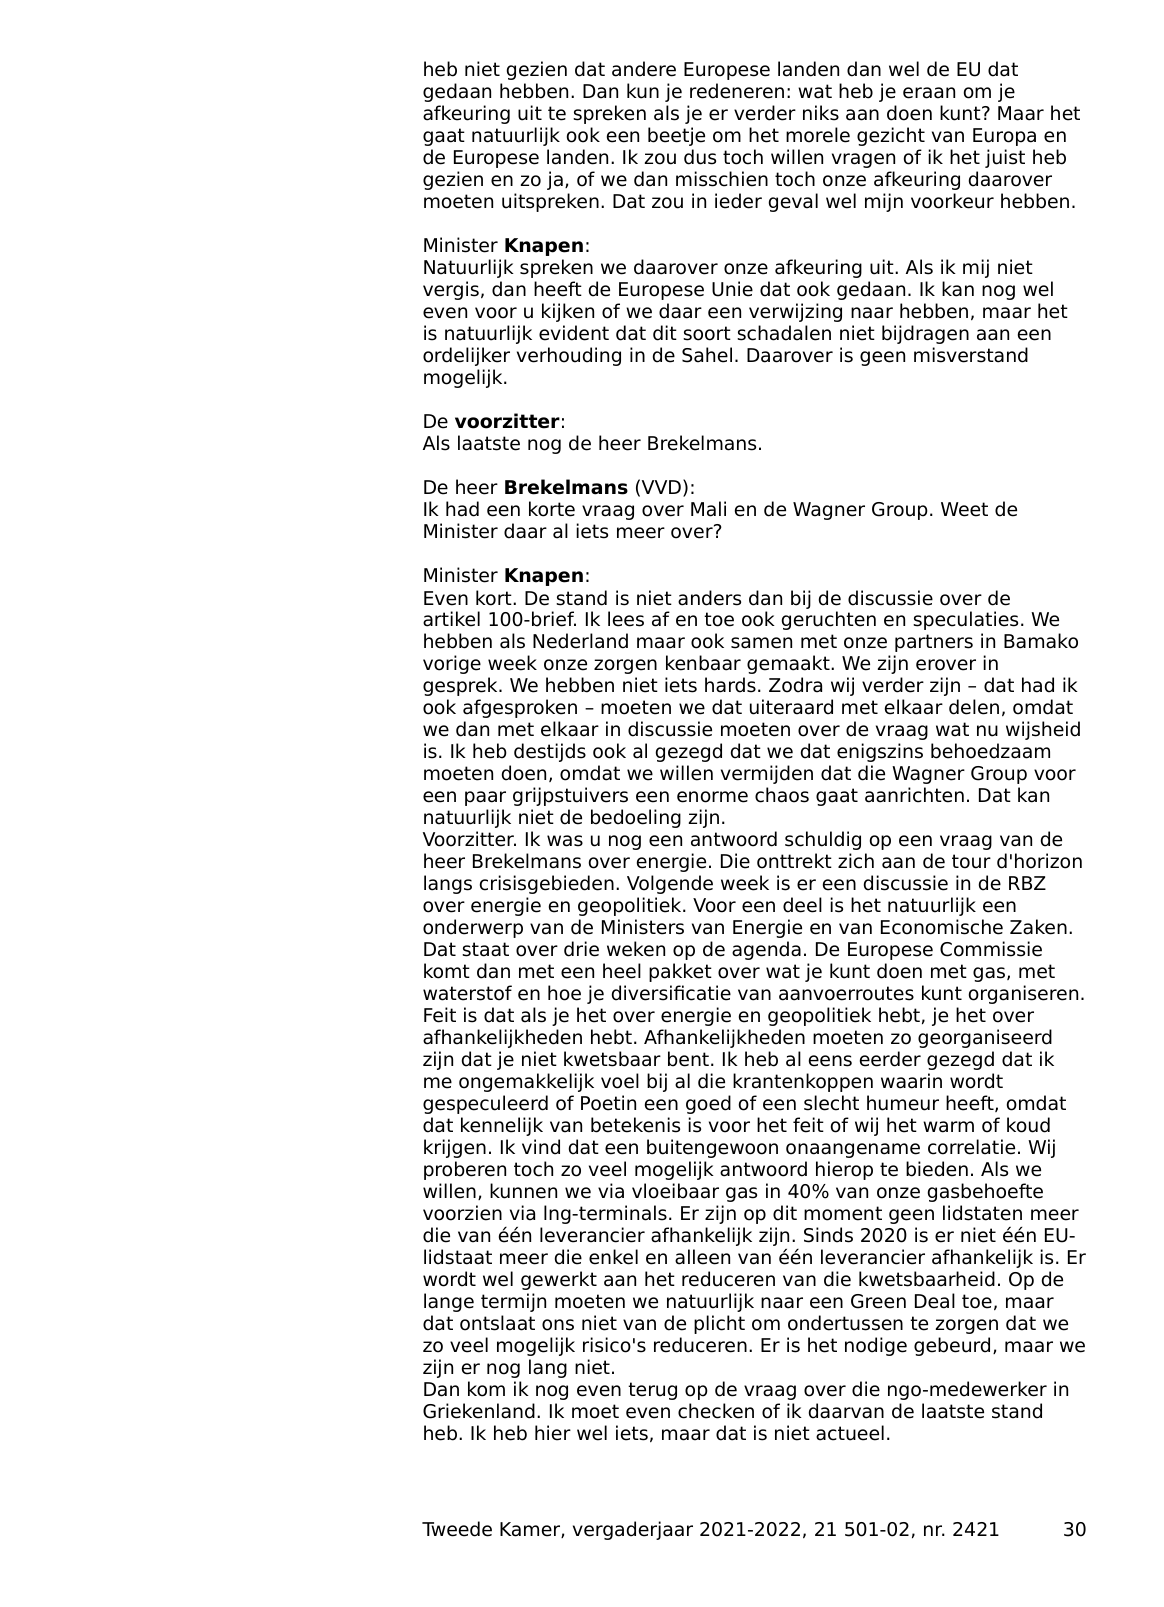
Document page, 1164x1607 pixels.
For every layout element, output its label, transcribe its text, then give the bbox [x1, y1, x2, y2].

text Dan kom ik nog even terug op de vraag over die ngo-medewerker in Griekenland. Ik moet even checken of ik daarvan de laatste stand heb. Ik heb hier wel iets, maar dat is niet actueel. [422, 1379, 1087, 1444]
text De heer Brekelmans (VVD): [422, 477, 1087, 499]
text Even kort. De stand is niet anders dan bij de discussie over de artikel 100-brief. Ik lees af en toe ook geruchten en speculaties. We hebben als Nederland maar ook samen met onze partners in Bamako vorige week onze zorgen kenbaar gemaakt. We zijn erover in gesprek. We hebben niet iets hards. Zodra wij verder zijn – dat had ik ook afgesproken – moeten we dat uiteraard met elkaar delen, omdat we dan met elkaar in discussie moeten over de vraag wat nu wijsheid is. Ik heb destijds ook al gezegd dat we dat enigszins behoedzaam moeten doen, omdat we willen vermijden dat die Wagner Group voor een paar grijpstuivers een enorme chaos gaat aanrichten. Dat kan natuurlijk niet de bedoeling zijn. [422, 587, 1087, 829]
text Natuurlijk spreken we daarover onze afkeuring uit. Als ik mij niet vergis, dan heeft de Europese Unie dat ook gedaan. Ik kan nog wel even voor u kijken of we daar een verwijzing naar hebben, maar het is natuurlijk evident dat dit soort schadalen niet bijdragen aan een ordelijker verhouding in de Sahel. Daarover is geen misverstand mogelijk. [422, 257, 1087, 389]
text heb niet gezien dat andere Europese landen dan wel de EU dat gedaan hebben. Dan kun je redeneren: wat heb je eraan om je afkeuring uit te spreken als je er verder niks aan doen kunt? Maar het gaat natuurlijk ook een beetje om het morele gezicht van Europa en de Europese landen. Ik zou dus toch willen vragen of ik het juist heb gezien en zo ja, of we dan misschien toch onze afkeuring daarover moeten uitspreken. Dat zou in ieder geval wel mijn voorkeur hebben. [422, 59, 1087, 213]
text Ik had een korte vraag over Mali en de Wagner Group. Weet de Minister daar al iets meer over? [422, 499, 1087, 543]
text De voorzitter: [422, 411, 1087, 433]
text Minister Knapen: [422, 565, 1087, 587]
text Minister Knapen: [422, 235, 1087, 257]
text Als laatste nog de heer Brekelmans. [422, 433, 1087, 455]
text Voorzitter. Ik was u nog een antwoord schuldig op een vraag van de heer Brekelmans over energie. Die onttrekt zich aan de tour d'horizon langs crisisgebieden. Volgende week is er een discussie in de RBZ over energie en geopolitiek. Voor een deel is het natuurlijk een onderwerp van de Ministers van Energie en van Economische Zaken. Dat staat over drie weken op de agenda. De Europese Commissie komt dan met een heel pakket over wat je kunt doen met gas, met waterstof en hoe je diversificatie van aanvoerroutes kunt organiseren. Feit is dat als je het over energie en geopolitiek hebt, je het over afhankelijkheden hebt. Afhankelijkheden moeten zo georganiseerd zijn dat je niet kwetsbaar bent. Ik heb al eens eerder gezegd dat ik me ongemakkelijk voel bij al die krantenkoppen waarin wordt gespeculeerd of Poetin een goed of een slecht humeur heeft, omdat dat kennelijk van betekenis is voor het feit of wij het warm of koud krijgen. Ik vind dat een buitengewoon onaangename correlatie. Wij proberen toch zo veel mogelijk antwoord hierop te bieden. Als we willen, kunnen we via vloeibaar gas in 40% van onze gasbehoefte voorzien via lng-terminals. Er zijn op dit moment geen lidstaten meer die van één leverancier afhankelijk zijn. Sinds 2020 is er niet één EU-lidstaat meer die enkel en alleen van één leverancier afhankelijk is. Er wordt wel gewerkt aan het reduceren van die kwetsbaarheid. Op de lange termijn moeten we natuurlijk naar een Green Deal toe, maar dat ontslaat ons niet van de plicht om ondertussen te zorgen dat we zo veel mogelijk risico's reduceren. Er is het nodige gebeurd, maar we zijn er nog lang niet. [422, 829, 1087, 1379]
